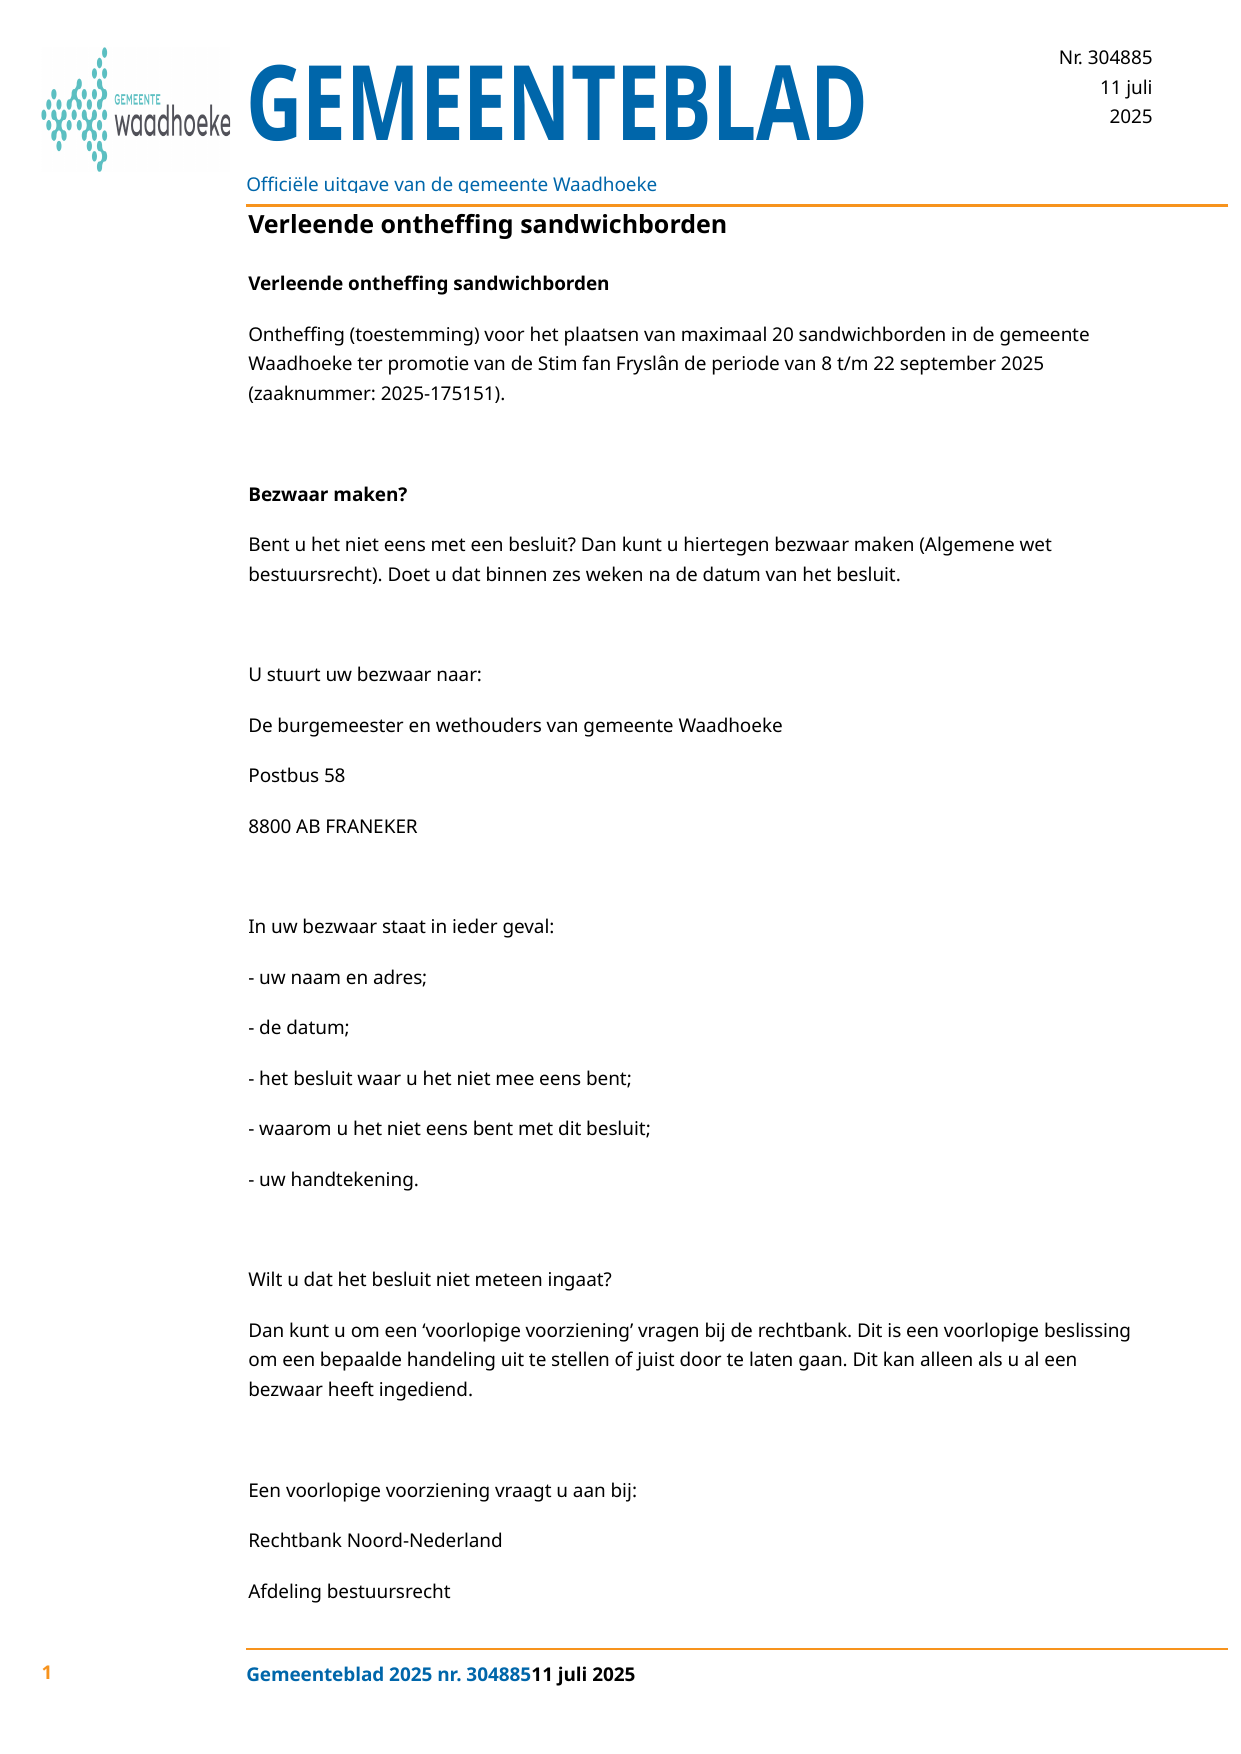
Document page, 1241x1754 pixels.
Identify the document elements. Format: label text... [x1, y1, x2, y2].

text - uw handtekening. [248, 1166, 1152, 1191]
text Ontheffing (toestemming) voor het plaatsen van maximaal 20 sandwichborden in de gemeente Waadhoeke ter promotie van de Stim fan Fryslân de periode van 8 t/m 22 september 2025 (zaaknummer: 2025-175151). [248, 321, 1152, 406]
text Postbus 58 [248, 762, 1152, 788]
text - het besluit waar u het niet mee eens bent; [248, 1065, 1152, 1091]
picture [41, 47, 231, 172]
text Dan kunt u om een ‘voorlopige voorziening’ vragen bij de rechtbank. Dit is een voorlopige beslissing om een bepaalde handeling uit te stellen of juist door te laten gaan. Dit kan alleen als u al een bezwaar heeft ingediend. [248, 1317, 1152, 1402]
text - uw naam en adres; [248, 964, 1152, 990]
text De burgemeester en wethouders van gemeente Waadhoeke [248, 712, 1152, 738]
text 8800 AB FRANEKER [248, 813, 1152, 838]
text Afdeling bestuursrecht [248, 1578, 1152, 1603]
text - de datum; [248, 1014, 1152, 1040]
text - waarom u het niet eens bent met dit besluit; [248, 1115, 1152, 1141]
text U stuurt uw bezwaar naar: [248, 662, 1152, 687]
text Bezwaar maken? [248, 481, 1152, 506]
text Rechtbank Noord-Nederland [248, 1527, 1152, 1553]
text In uw bezwaar staat in ieder geval: [248, 914, 1152, 939]
text Bent u het niet eens met een besluit? Dan kunt u hiertegen bezwaar maken (Algemene wet bestuursrecht). Doet u dat binnen zes weken na de datum van het besluit. [248, 531, 1152, 586]
text Verleende ontheffing sandwichborden [248, 270, 1152, 296]
text Wilt u dat het besluit niet meteen ingaat? [248, 1267, 1152, 1292]
text Verleende ontheffing sandwichborden [248, 207, 1152, 241]
text Een voorlopige voorziening vraagt u aan bij: [248, 1477, 1152, 1503]
